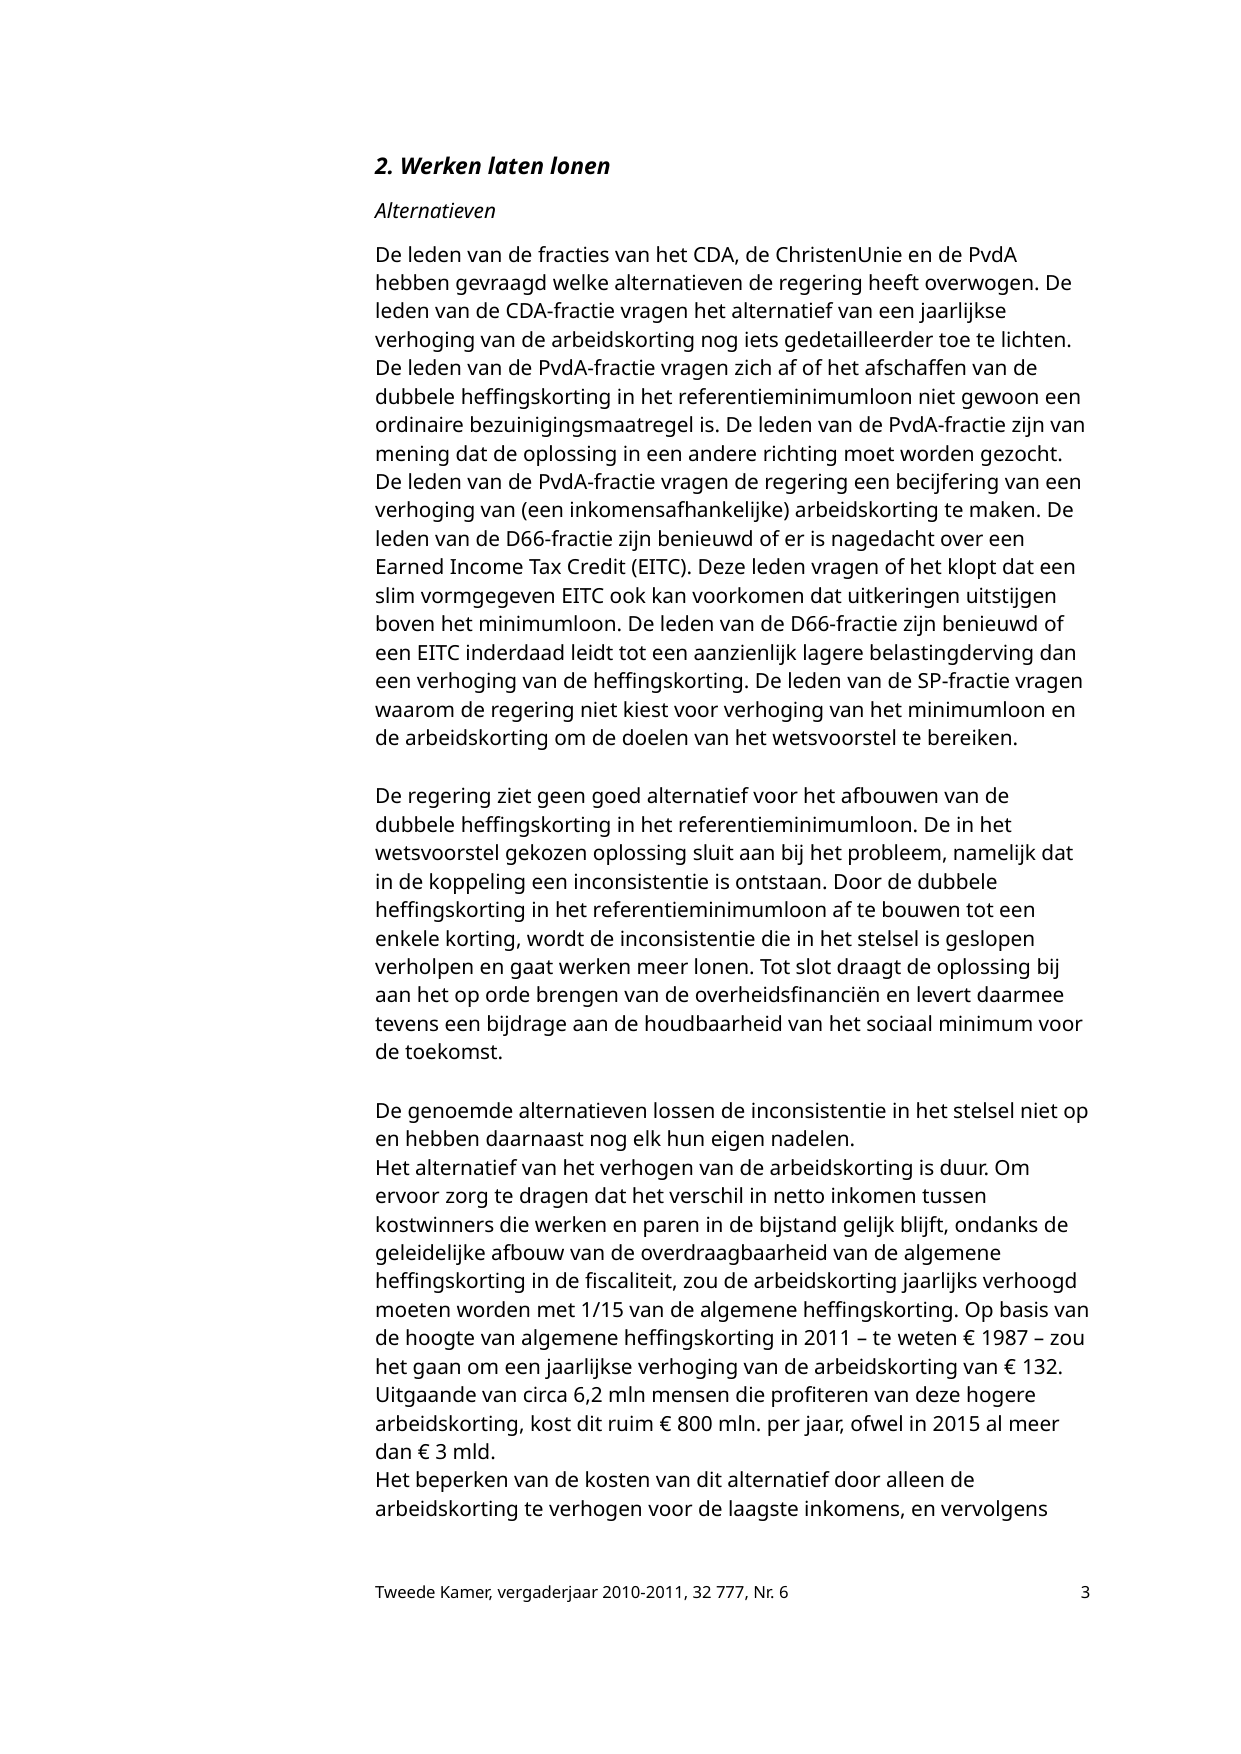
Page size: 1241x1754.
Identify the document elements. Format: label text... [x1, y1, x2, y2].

subtitle 2. Werken laten lonen [375, 150, 1090, 181]
text Alternatieven [375, 196, 1090, 225]
text Het alternatief van het verhogen van de arbeidskorting is duur. Om ervoor zorg te dragen dat het verschil in netto inkomen tussen kostwinners die werken en paren in de bijstand gelijk blijft, ondanks de geleidelijke afbouw van de overdraagbaarheid van de algemene heffingskorting in de fiscaliteit, zou de arbeidskorting jaarlijks verhoogd moeten worden met 1/15 van de algemene heffingskorting. Op basis van de hoogte van algemene heffingskorting in 2011 – te weten € 1987 – zou het gaan om een jaarlijkse verhoging van de arbeidskorting van € 132. Uitgaande van circa 6,2 mln mensen die profiteren van deze hogere arbeidskorting, kost dit ruim € 800 mln. per jaar, ofwel in 2015 al meer dan € 3 mld. [375, 1153, 1090, 1466]
text De leden van de fracties van het CDA, de ChristenUnie en de PvdA hebben gevraagd welke alternatieven de regering heeft overwogen. De leden van de CDA-fractie vragen het alternatief van een jaarlijkse verhoging van de arbeidskorting nog iets gedetailleerder toe te lichten. De leden van de PvdA-fractie vragen zich af of het afschaffen van de dubbele heffingskorting in het referentieminimumloon niet gewoon een ordinaire bezuinigingsmaatregel is. De leden van de PvdA-fractie zijn van mening dat de oplossing in een andere richting moet worden gezocht. De leden van de PvdA-fractie vragen de regering een becijfering van een verhoging van (een inkomensafhankelijke) arbeidskorting te maken. De leden van de D66-fractie zijn benieuwd of er is nagedacht over een Earned Income Tax Credit (EITC). Deze leden vragen of het klopt dat een slim vormgegeven EITC ook kan voorkomen dat uitkeringen uitstijgen boven het minimumloon. De leden van de D66-fractie zijn benieuwd of een EITC inderdaad leidt tot een aanzienlijk lagere belastingderving dan een verhoging van de heffingskorting. De leden van de SP-fractie vragen waarom de regering niet kiest voor verhoging van het minimumloon en de arbeidskorting om de doelen van het wetsvoorstel te bereiken. [375, 240, 1090, 752]
text De genoemde alternatieven lossen de inconsistentie in het stelsel niet op en hebben daarnaast nog elk hun eigen nadelen. [375, 1096, 1090, 1153]
text Het beperken van de kosten van dit alternatief door alleen de arbeidskorting te verhogen voor de laagste inkomens, en vervolgens [375, 1466, 1090, 1522]
text De regering ziet geen goed alternatief voor het afbouwen van de dubbele heffingskorting in het referentieminimumloon. De in het wetsvoorstel gekozen oplossing sluit aan bij het probleem, namelijk dat in de koppeling een inconsistentie is ontstaan. Door de dubbele heffingskorting in het referentieminimumloon af te bouwen tot een enkele korting, wordt de inconsistentie die in het stelsel is geslopen verholpen en gaat werken meer lonen. Tot slot draagt de oplossing bij aan het op orde brengen van de overheidsfinanciën en levert daarmee tevens een bijdrage aan de houdbaarheid van het sociaal minimum voor de toekomst. [375, 782, 1090, 1066]
